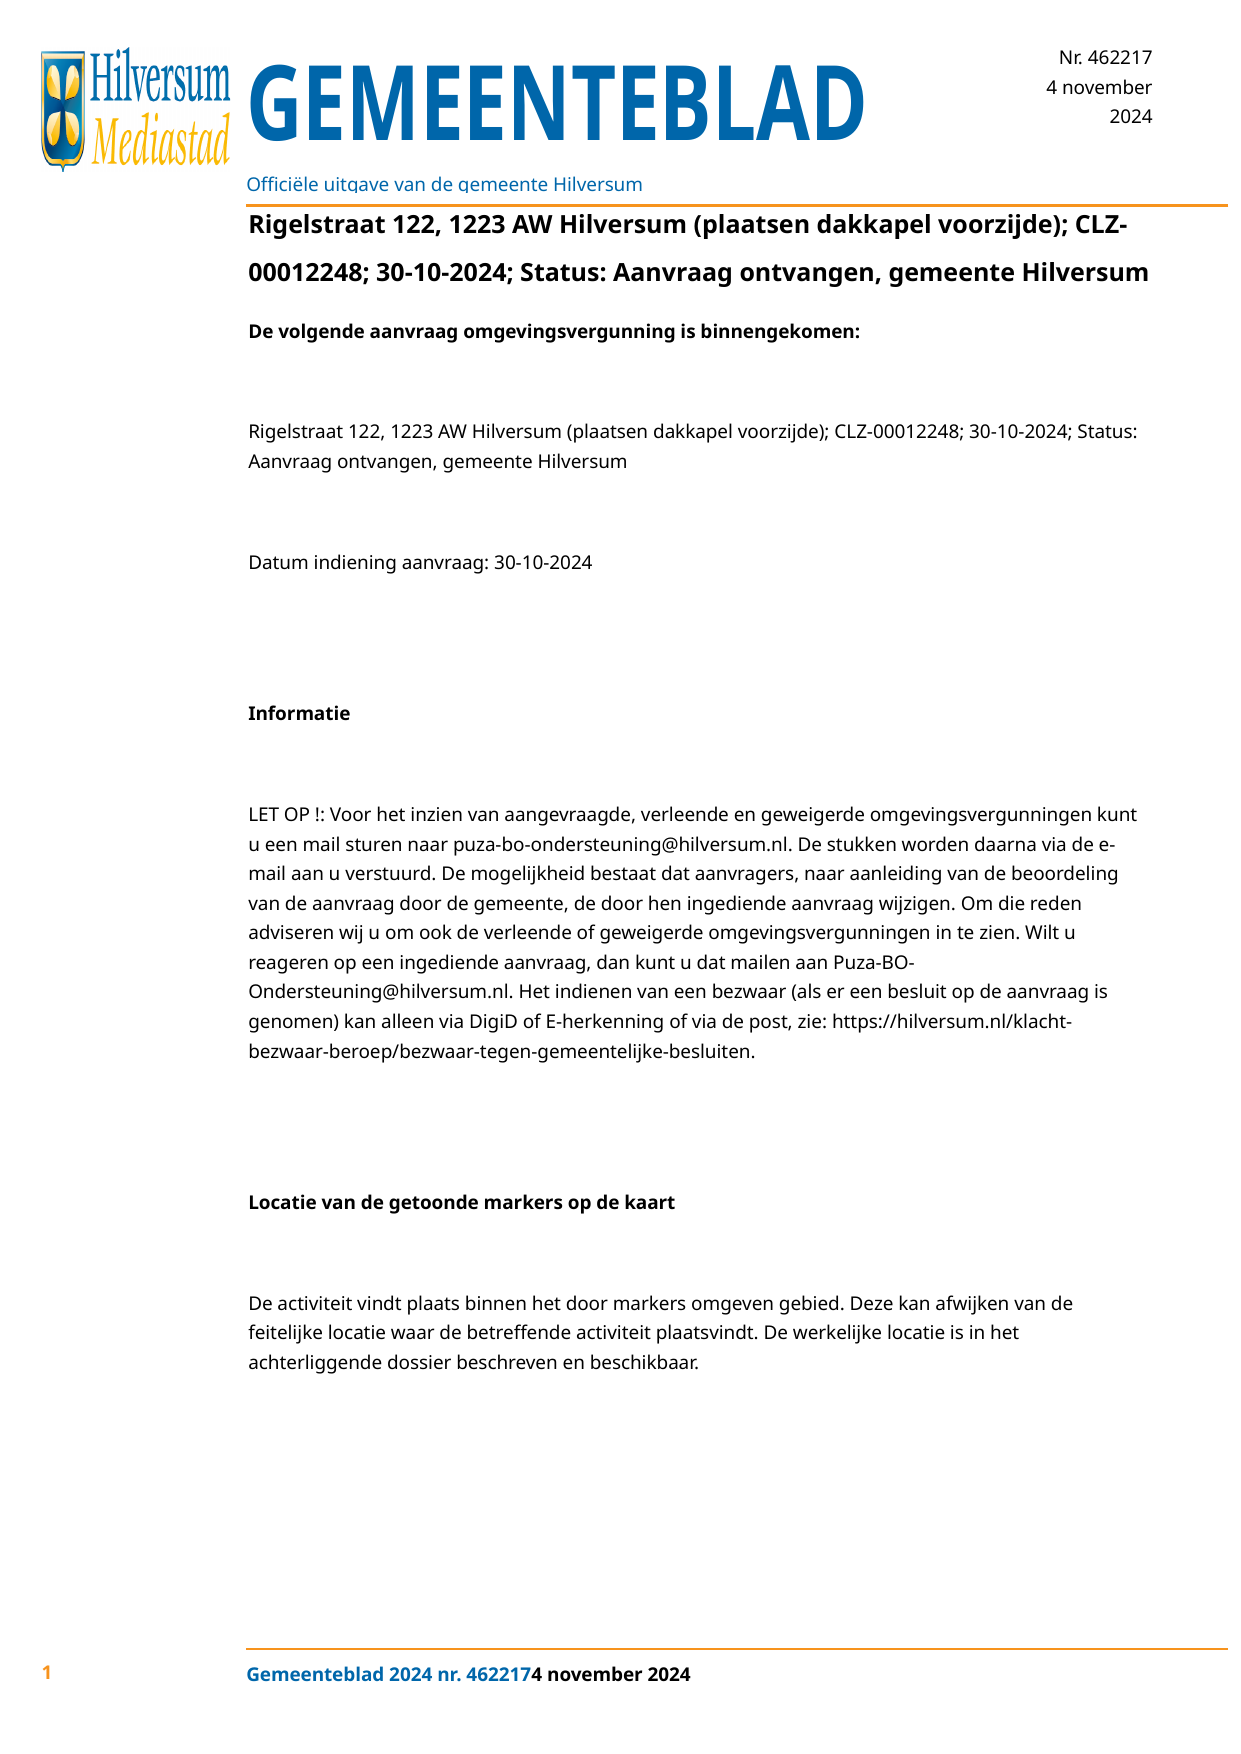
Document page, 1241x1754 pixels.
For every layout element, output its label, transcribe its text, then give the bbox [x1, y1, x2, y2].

text Informatie [248, 700, 1152, 726]
text Datum indiening aanvraag: 30-10-2024 [248, 549, 1152, 575]
text De activiteit vindt plaats binnen het door markers omgeven gebied. Deze kan afwijken van de feitelijke locatie waar de betreffende activiteit plaatsvindt. De werkelijke locatie is in het achterliggende dossier beschreven en beschikbaar. [248, 1290, 1152, 1375]
text Rigelstraat 122, 1223 AW Hilversum (plaatsen dakkapel voorzijde); CLZ-00012248; 30-10-2024; Status: Aanvraag ontvangen, gemeente Hilversum [248, 207, 1152, 288]
text Locatie van de getoonde markers op de kaart [248, 1189, 1152, 1215]
text LET OP !: Voor het inzien van aangevraagde, verleende en geweigerde omgevingsvergunningen kunt u een mail sturen naar puza-bo-ondersteuning@hilversum.nl. De stukken worden daarna via de e-mail aan u verstuurd. De mogelijkheid bestaat dat aanvragers, naar aanleiding van de beoordeling van de aanvraag door de gemeente, de door hen ingediende aanvraag wijzigen. Om die reden adviseren wij u om ook de verleende of geweigerde omgevingsvergunningen in te zien. Wilt u reageren op een ingediende aanvraag, dan kunt u dat mailen aan Puza-BO-Ondersteuning@hilversum.nl. Het indienen van een bezwaar (als er een besluit op de aanvraag is genomen) kan alleen via DigiD of E-herkenning of via de post, zie: https://hilversum.nl/klacht-bezwaar-beroep/bezwaar-tegen-gemeentelijke-besluiten. [248, 801, 1152, 1064]
text Rigelstraat 122, 1223 AW Hilversum (plaatsen dakkapel voorzijde); CLZ-00012248; 30-10-2024; Status: Aanvraag ontvangen, gemeente Hilversum [248, 419, 1152, 474]
text De volgende aanvraag omgevingsvergunning is binnengekomen: [248, 318, 1152, 344]
picture [41, 47, 231, 172]
